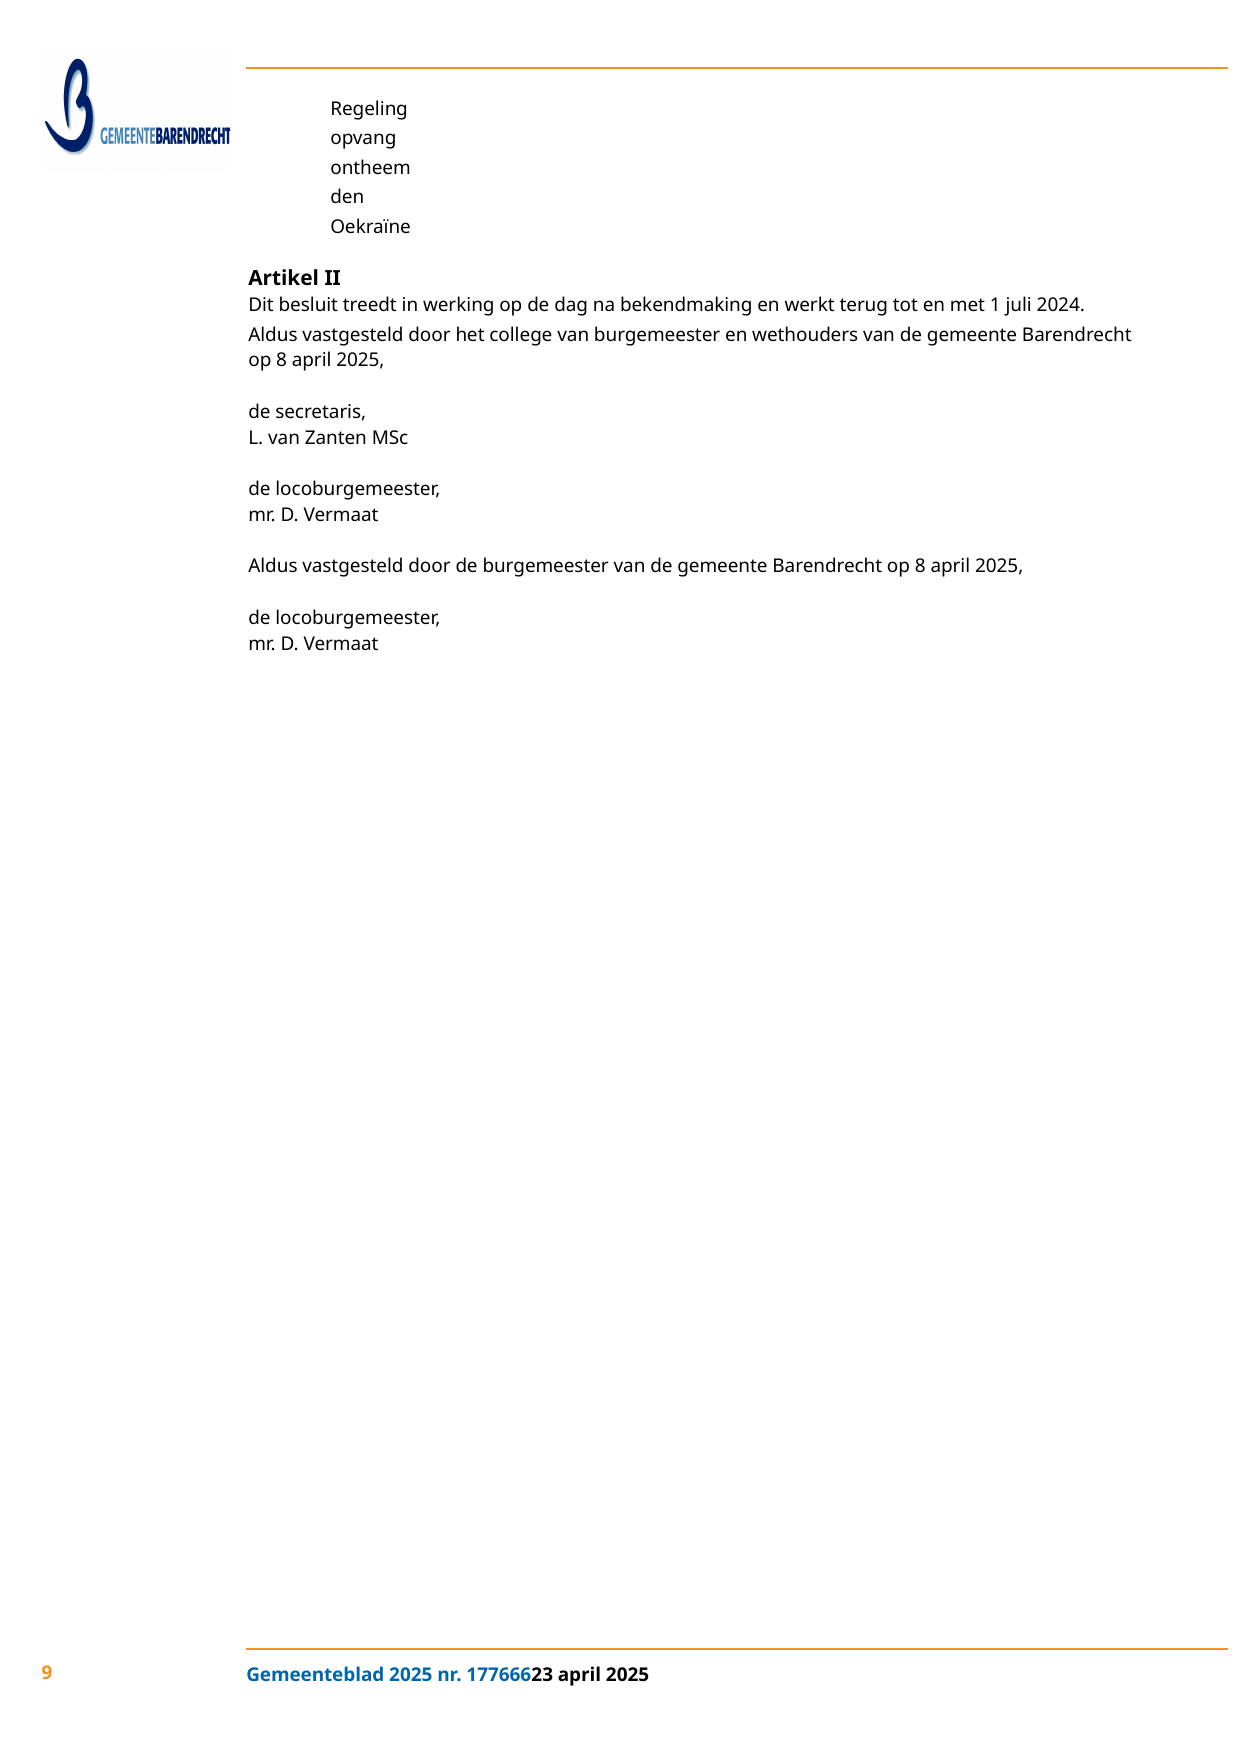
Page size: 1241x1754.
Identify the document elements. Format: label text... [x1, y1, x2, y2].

table_cell [248, 95, 330, 239]
table_cell [494, 95, 577, 239]
table_cell [577, 95, 659, 239]
text Aldus vastgesteld door de burgemeester van de gemeente Barendrecht op 8 april 2025, [248, 552, 1152, 578]
table_cell Regeling opvang ontheemden Oekraïne [330, 95, 412, 239]
text de secretaris, [248, 398, 1152, 424]
text Artikel II [248, 263, 1152, 291]
text L. van Zanten MSc [248, 424, 1152, 449]
text Dit besluit treedt in werking op de dag na bekendmaking en werkt terug tot en met 1 juli 2024. [248, 291, 1152, 317]
text de locoburgemeester, [248, 604, 1152, 630]
table_cell [412, 95, 494, 239]
table_cell [905, 95, 1069, 239]
text mr. D. Vermaat [248, 501, 1152, 527]
text de locoburgemeester, [248, 475, 1152, 501]
table_cell [741, 95, 905, 239]
table_cell [1069, 95, 1152, 239]
table_cell [659, 95, 741, 239]
picture [41, 47, 231, 172]
text Aldus vastgesteld door het college van burgemeester en wethouders van de gemeente Barendrecht op 8 april 2025, [248, 321, 1152, 372]
text mr. D. Vermaat [248, 630, 1152, 655]
